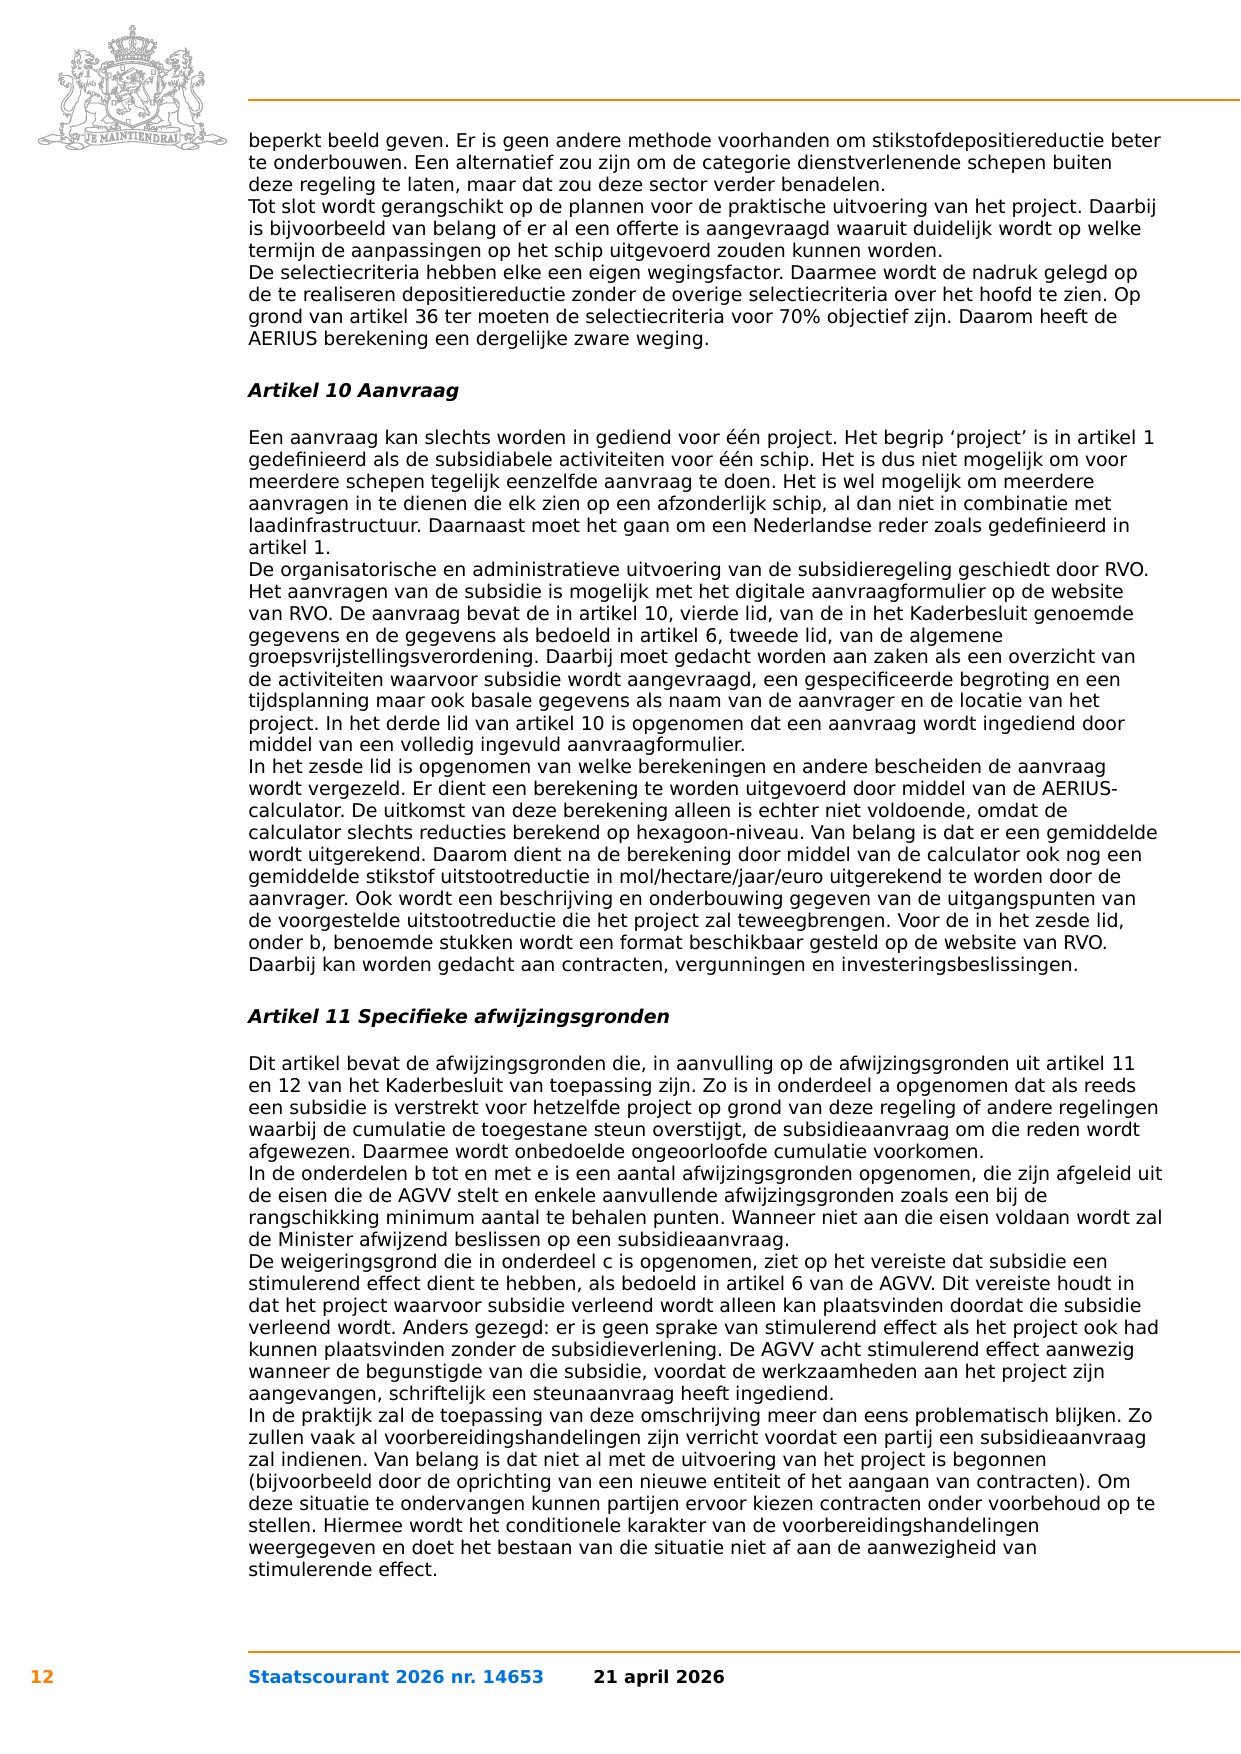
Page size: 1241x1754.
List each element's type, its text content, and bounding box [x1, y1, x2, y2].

text Een aanvraag kan slechts worden in gediend voor één project. Het begrip ‘project’ is in artikel 1 gedefinieerd als de subsidiabele activiteiten voor één schip. Het is dus niet mogelijk om voor meerdere schepen tegelijk eenzelfde aanvraag te doen. Het is wel mogelijk om meerdere aanvragen in te dienen die elk zien op een afzonderlijk schip, al dan niet in combinatie met laadinfrastructuur. Daarnaast moet het gaan om een Nederlandse reder zoals gedefinieerd in artikel 1. [248, 427, 1163, 558]
text De organisatorische en administratieve uitvoering van de subsidieregeling geschiedt door RVO. Het aanvragen van de subsidie is mogelijk met het digitale aanvraagformulier op de website van RVO. De aanvraag bevat de in artikel 10, vierde lid, van de in het Kaderbesluit genoemde gegevens en de gegevens als bedoeld in artikel 6, tweede lid, van de algemene groepsvrijstellingsverordening. Daarbij moet gedacht worden aan zaken als een overzicht van de activiteiten waarvoor subsidie wordt aangevraagd, een gespecificeerde begroting en een tijdsplanning maar ook basale gegevens als naam van de aanvrager en de locatie van het project. In het derde lid van artikel 10 is opgenomen dat een aanvraag wordt ingediend door middel van een volledig ingevuld aanvraagformulier. [248, 558, 1163, 756]
text In de onderdelen b tot en met e is een aantal afwijzingsgronden opgenomen, die zijn afgeleid uit de eisen die de AGVV stelt en enkele aanvullende afwijzingsgronden zoals een bij de rangschikking minimum aantal te behalen punten. Wanneer niet aan die eisen voldaan wordt zal de Minister afwijzend beslissen op een subsidieaanvraag. [248, 1163, 1163, 1251]
text beperkt beeld geven. Er is geen andere methode voorhanden om stikstofdepositiereductie beter te onderbouwen. Een alternatief zou zijn om de categorie dienstverlenende schepen buiten deze regeling te laten, maar dat zou deze sector verder benadelen. [248, 130, 1163, 196]
text In de praktijk zal de toepassing van deze omschrijving meer dan eens problematisch blijken. Zo zullen vaak al voorbereidingshandelingen zijn verricht voordat een partij een subsidieaanvraag zal indienen. Van belang is dat niet al met de uitvoering van het project is begonnen (bijvoorbeeld door de oprichting van een nieuwe entiteit of het aangaan van contracten). Om deze situatie te ondervangen kunnen partijen ervoor kiezen contracten onder voorbehoud op te stellen. Hiermee wordt het conditionele karakter van de voorbereidingshandelingen weergegeven en doet het bestaan van die situatie niet af aan de aanwezigheid van stimulerende effect. [248, 1405, 1163, 1581]
subtitle Artikel 11 Specifieke afwijzingsgronden [248, 1006, 1163, 1028]
picture [38, 25, 227, 150]
text De weigeringsgrond die in onderdeel c is opgenomen, ziet op het vereiste dat subsidie een stimulerend effect dient te hebben, als bedoeld in artikel 6 van de AGVV. Dit vereiste houdt in dat het project waarvoor subsidie verleend wordt alleen kan plaatsvinden doordat die subsidie verleend wordt. Anders gezegd: er is geen sprake van stimulerend effect als het project ook had kunnen plaatsvinden zonder de subsidieverlening. De AGVV acht stimulerend effect aanwezig wanneer de begunstigde van die subsidie, voordat de werkzaamheden aan het project zijn aangevangen, schriftelijk een steunaanvraag heeft ingediend. [248, 1251, 1163, 1405]
text In het zesde lid is opgenomen van welke berekeningen en andere bescheiden de aanvraag wordt vergezeld. Er dient een berekening te worden uitgevoerd door middel van de AERIUS-calculator. De uitkomst van deze berekening alleen is echter niet voldoende, omdat de calculator slechts reducties berekend op hexagoon-niveau. Van belang is dat er een gemiddelde wordt uitgerekend. Daarom dient na de berekening door middel van de calculator ook nog een gemiddelde stikstof uitstootreductie in mol/hectare/jaar/euro uitgerekend te worden door de aanvrager. Ook wordt een beschrijving en onderbouwing gegeven van de uitgangspunten van de voorgestelde uitstootreductie die het project zal teweegbrengen. Voor de in het zesde lid, onder b, benoemde stukken wordt een format beschikbaar gesteld op de website van RVO. Daarbij kan worden gedacht aan contracten, vergunningen en investeringsbeslissingen. [248, 756, 1163, 976]
subtitle Artikel 10 Aanvraag [248, 380, 1163, 402]
text Tot slot wordt gerangschikt op de plannen voor de praktische uitvoering van het project. Daarbij is bijvoorbeeld van belang of er al een offerte is aangevraagd waaruit duidelijk wordt op welke termijn de aanpassingen op het schip uitgevoerd zouden kunnen worden. [248, 196, 1163, 262]
text De selectiecriteria hebben elke een eigen wegingsfactor. Daarmee wordt de nadruk gelegd op de te realiseren depositiereductie zonder de overige selectiecriteria over het hoofd te zien. Op grond van artikel 36 ter moeten de selectiecriteria voor 70% objectief zijn. Daarom heeft de AERIUS berekening een dergelijke zware weging. [248, 262, 1163, 350]
text Dit artikel bevat de afwijzingsgronden die, in aanvulling op de afwijzingsgronden uit artikel 11 en 12 van het Kaderbesluit van toepassing zijn. Zo is in onderdeel a opgenomen dat als reeds een subsidie is verstrekt voor hetzelfde project op grond van deze regeling of andere regelingen waarbij de cumulatie de toegestane steun overstijgt, de subsidieaanvraag om die reden wordt afgewezen. Daarmee wordt onbedoelde ongeoorloofde cumulatie voorkomen. [248, 1053, 1163, 1163]
